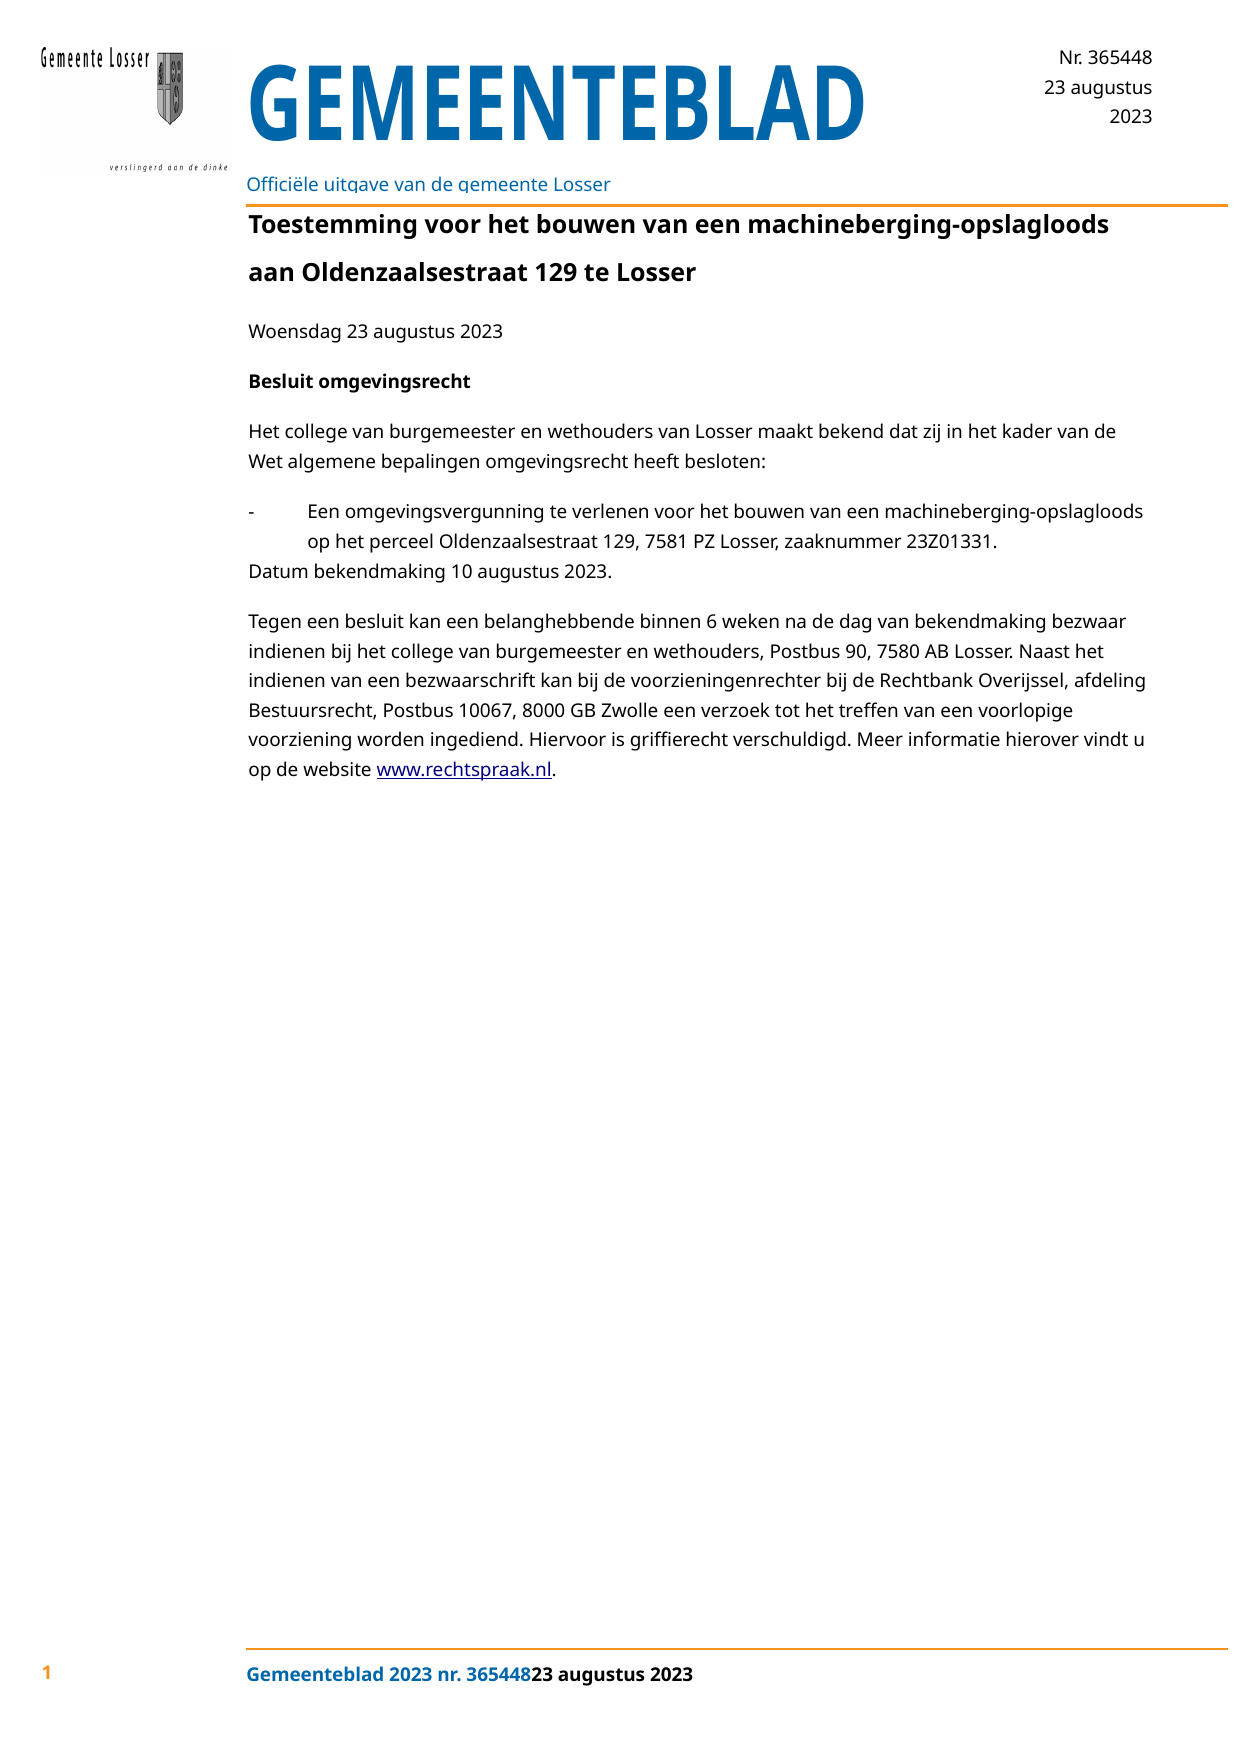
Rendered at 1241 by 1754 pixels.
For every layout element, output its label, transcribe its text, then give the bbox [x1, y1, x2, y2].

text Het college van burgemeester en wethouders van Losser maakt bekend dat zij in het kader van de Wet algemene bepalingen omgevingsrecht heeft besloten: [248, 419, 1152, 474]
picture [41, 47, 231, 172]
text Toestemming voor het bouwen van een machineberging-opslagloods aan Oldenzaalsestraat 129 te Losser [248, 207, 1152, 288]
text Besluit omgevingsrecht [248, 368, 1152, 394]
text Tegen een besluit kan een belanghebbende binnen 6 weken na de dag van bekendmaking bezwaar indienen bij het college van burgemeester en wethouders, Postbus 90, 7580 AB Losser. Naast het indienen van een bezwaarschrift kan bij de voorzieningenrechter bij de Rechtbank Overijssel, afdeling Bestuursrecht, Postbus 10067, 8000 GB Zwolle een verzoek tot het treffen van een voorlopige voorziening worden ingediend. Hiervoor is griffierecht verschuldigd. Meer informatie hierover vindt u op de website www.rechtspraak.nl. [248, 608, 1152, 782]
list Een omgevingsvergunning te verlenen voor het bouwen van een machineberging-opslagloods op het perceel Oldenzaalsestraat 129, 7581 PZ Losser, zaaknummer 23Z01331. [248, 499, 1152, 554]
text Woensdag 23 augustus 2023 [248, 318, 1152, 344]
text Datum bekendmaking 10 augustus 2023. [248, 558, 1152, 584]
